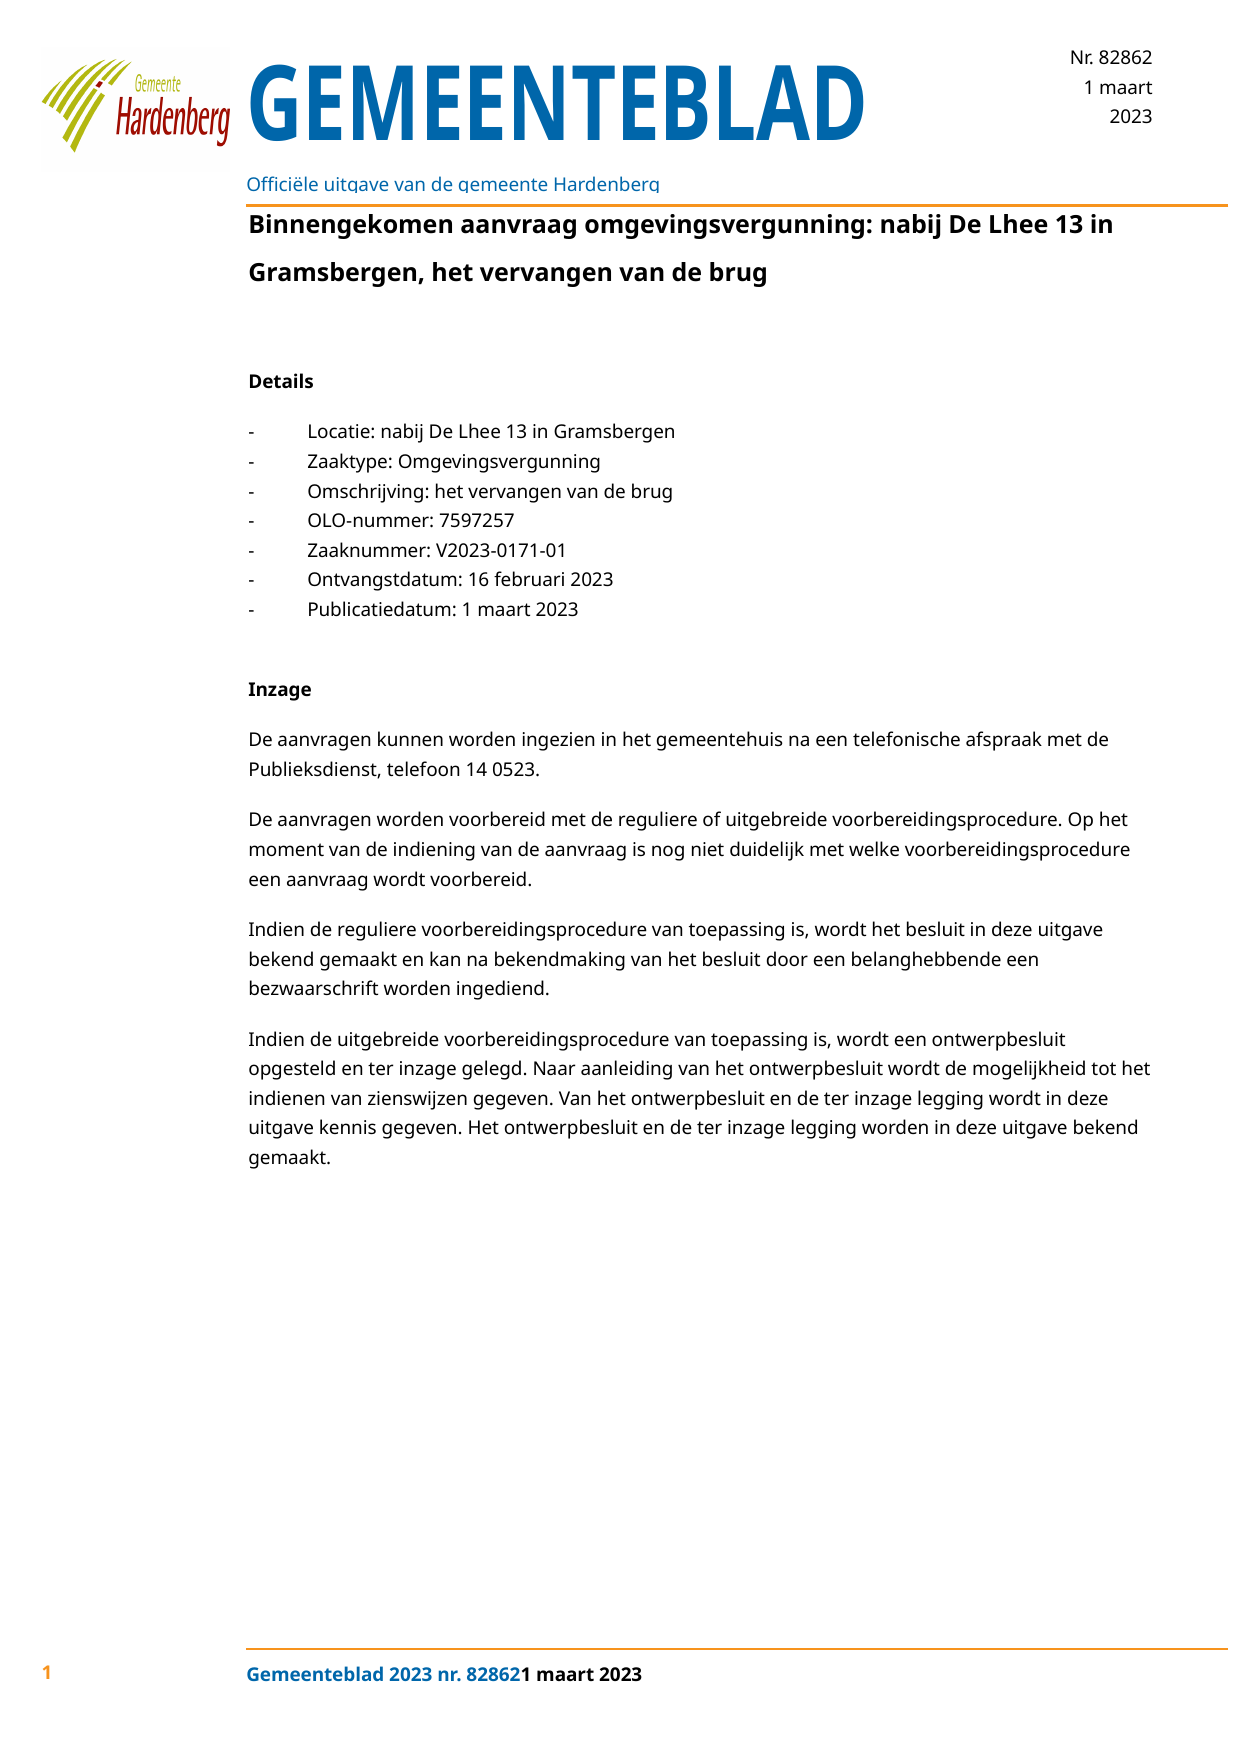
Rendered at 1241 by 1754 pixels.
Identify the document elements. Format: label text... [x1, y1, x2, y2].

text De aanvragen worden voorbereid met de reguliere of uitgebreide voorbereidingsprocedure. Op het moment van de indiening van de aanvraag is nog niet duidelijk met welke voorbereidingsprocedure een aanvraag wordt voorbereid. [248, 807, 1152, 892]
list Ontvangstdatum: 16 februari 2023 [248, 567, 1152, 592]
text Indien de reguliere voorbereidingsprocedure van toepassing is, wordt het besluit in deze uitgave bekend gemaakt en kan na bekendmaking van het besluit door een belanghebbende een bezwaarschrift worden ingediend. [248, 916, 1152, 1001]
text Binnengekomen aanvraag omgevingsvergunning: nabij De Lhee 13 in Gramsbergen, het vervangen van de brug [248, 207, 1152, 288]
text Inzage [248, 676, 1152, 702]
text Details [248, 368, 1152, 394]
list OLO-nummer: 7597257 [248, 507, 1152, 533]
text De aanvragen kunnen worden ingezien in het gemeentehuis na een telefonische afspraak met de Publieksdienst, telefoon 14 0523. [248, 727, 1152, 782]
list Omschrijving: het vervangen van de brug [248, 478, 1152, 504]
picture [41, 47, 231, 172]
list Zaaknummer: V2023-0171-01 [248, 537, 1152, 563]
text Indien de uitgebreide voorbereidingsprocedure van toepassing is, wordt een ontwerpbesluit opgesteld en ter inzage gelegd. Naar aanleiding van het ontwerpbesluit wordt de mogelijkheid tot het indienen van zienswijzen gegeven. Van het ontwerpbesluit en de ter inzage legging wordt in deze uitgave kennis gegeven. Het ontwerpbesluit en de ter inzage legging worden in deze uitgave bekend gemaakt. [248, 1026, 1152, 1170]
list Publicatiedatum: 1 maart 2023 [248, 596, 1152, 622]
list Zaaktype: Omgevingsvergunning [248, 448, 1152, 474]
list Locatie: nabij De Lhee 13 in Gramsbergen [248, 419, 1152, 444]
